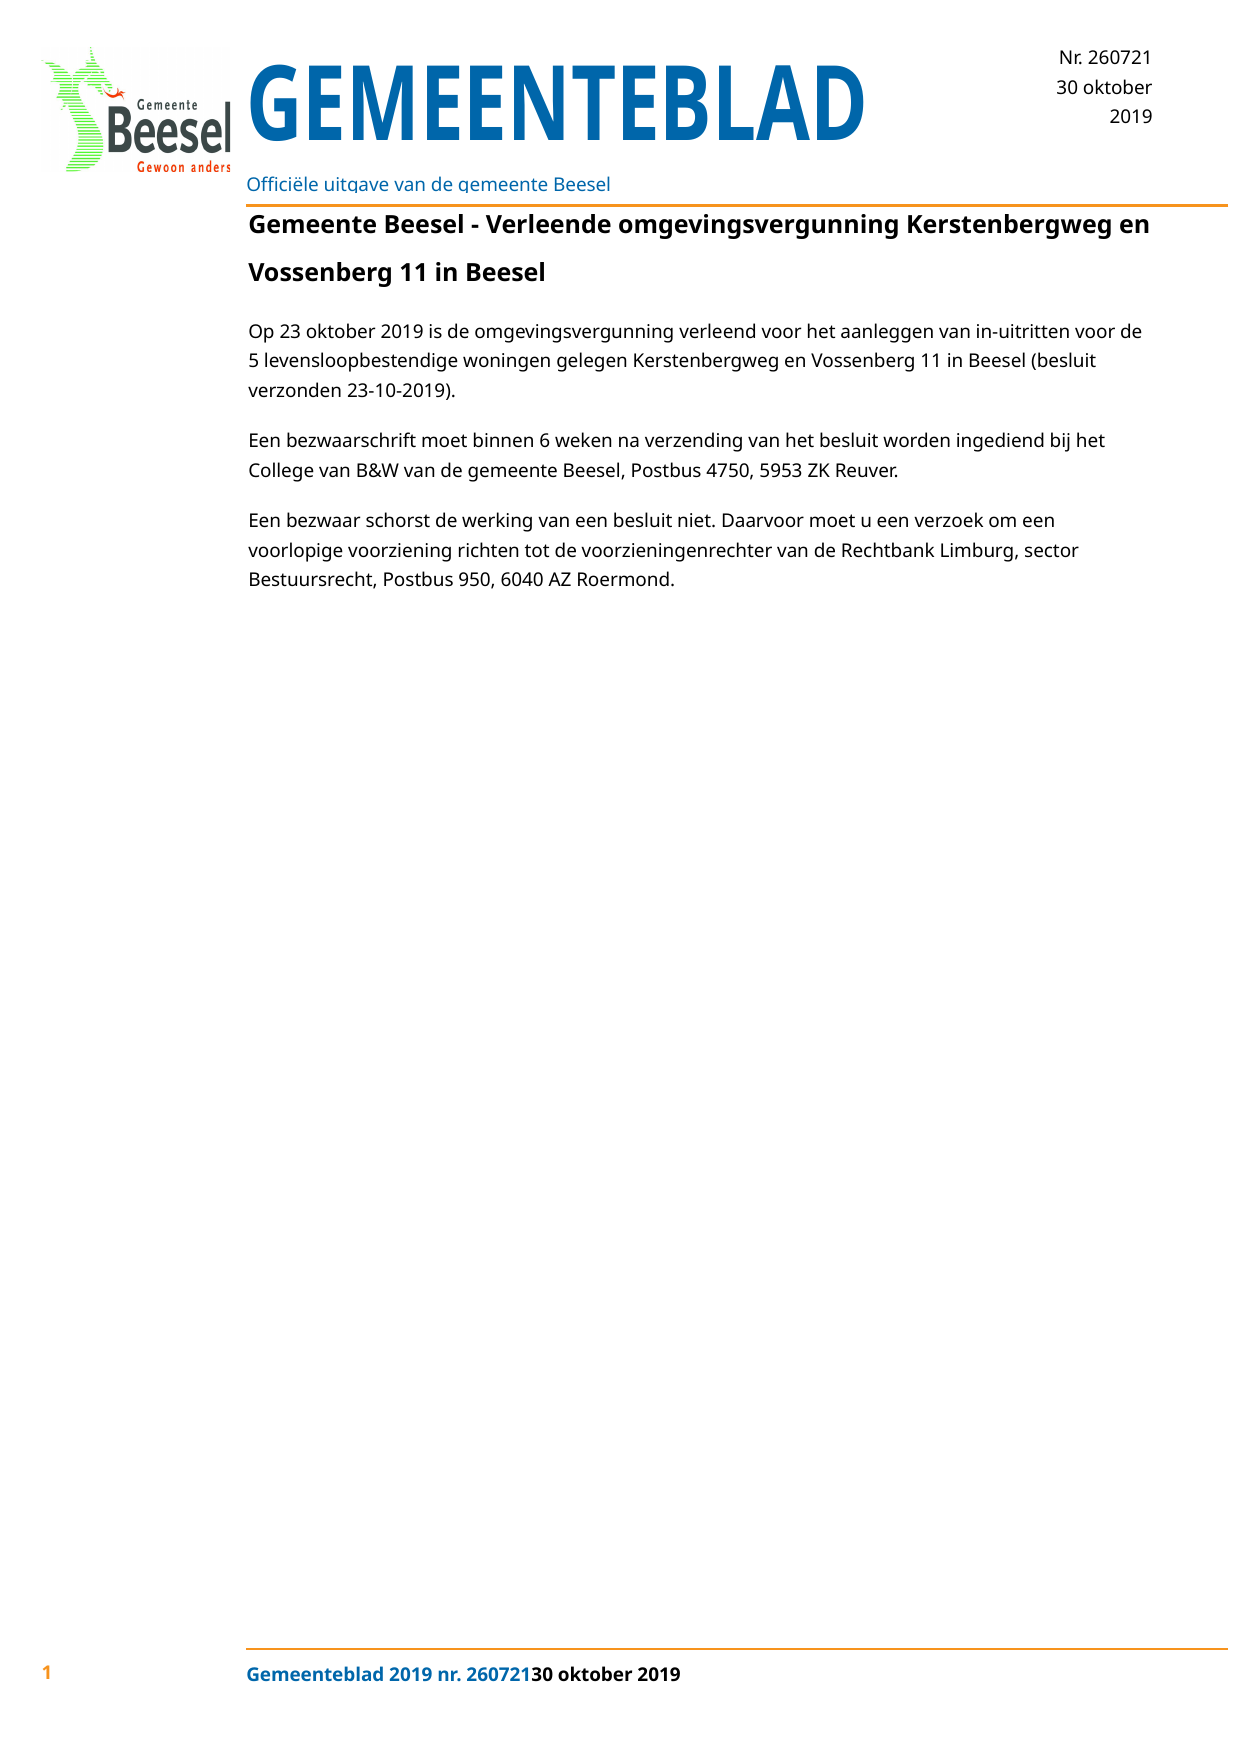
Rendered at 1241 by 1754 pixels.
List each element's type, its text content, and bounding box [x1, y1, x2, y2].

text Op 23 oktober 2019 is de omgevingsvergunning verleend voor het aanleggen van in-uitritten voor de 5 levensloopbestendige woningen gelegen Kerstenbergweg en Vossenberg 11 in Beesel (besluit verzonden 23-10-2019). [248, 318, 1152, 403]
text Gemeente Beesel - Verleende omgevingsvergunning Kerstenbergweg en Vossenberg 11 in Beesel [248, 207, 1152, 288]
text Een bezwaarschrift moet binnen 6 weken na verzending van het besluit worden ingediend bij het College van B&W van de gemeente Beesel, Postbus 4750, 5953 ZK Reuver. [248, 427, 1152, 483]
picture [41, 47, 231, 172]
text Een bezwaar schorst de werking van een besluit niet. Daarvoor moet u een verzoek om een voorlopige voorziening richten tot de voorzieningenrechter van de Rechtbank Limburg, sector Bestuursrecht, Postbus 950, 6040 AZ Roermond. [248, 507, 1152, 592]
